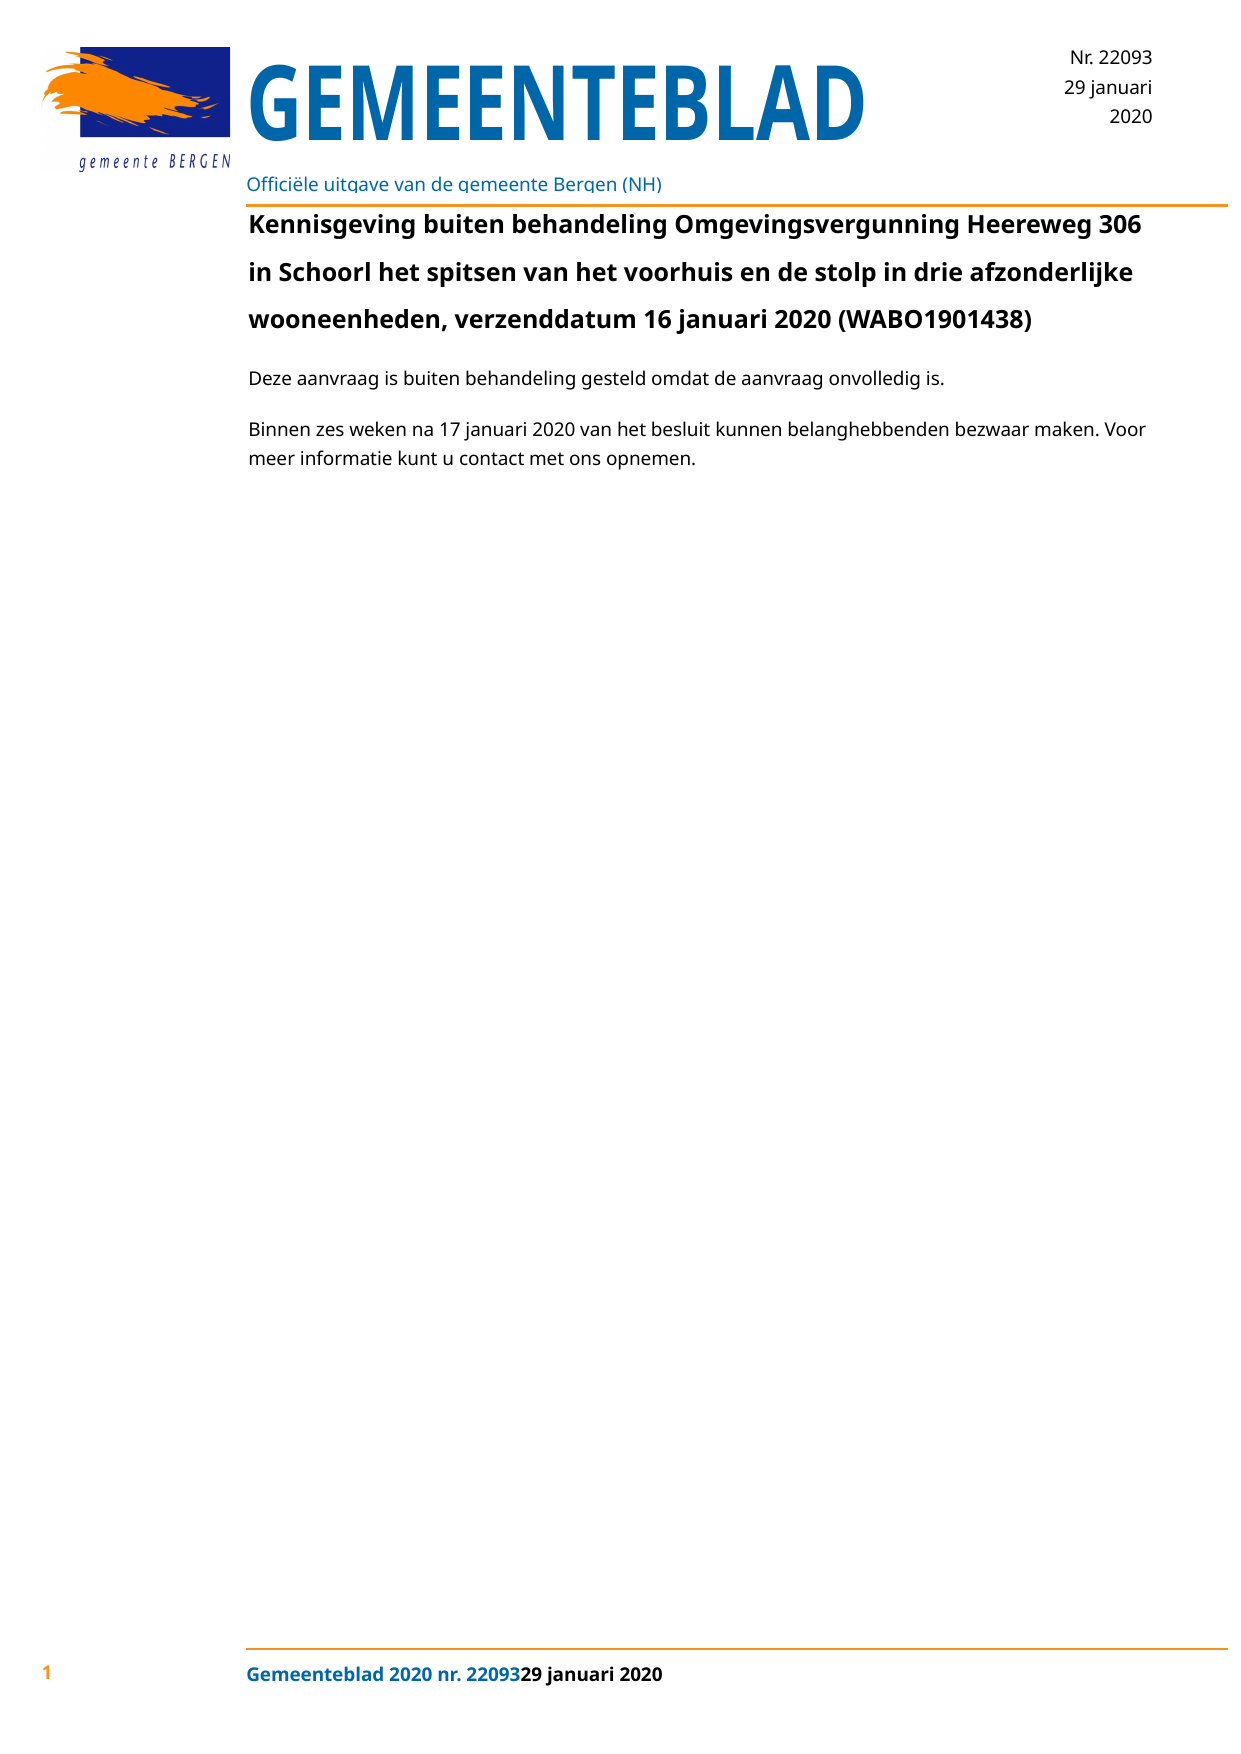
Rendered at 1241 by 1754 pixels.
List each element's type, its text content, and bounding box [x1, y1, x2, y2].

text Binnen zes weken na 17 januari 2020 van het besluit kunnen belanghebbenden bezwaar maken. Voor meer informatie kunt u contact met ons opnemen. [248, 416, 1152, 471]
picture [41, 47, 231, 172]
text Kennisgeving buiten behandeling Omgevingsvergunning Heereweg 306 in Schoorl het spitsen van het voorhuis en de stolp in drie afzonderlijke wooneenheden, verzenddatum 16 januari 2020 (WABO1901438) [248, 207, 1152, 336]
text Deze aanvraag is buiten behandeling gesteld omdat de aanvraag onvolledig is. [248, 366, 1152, 391]
